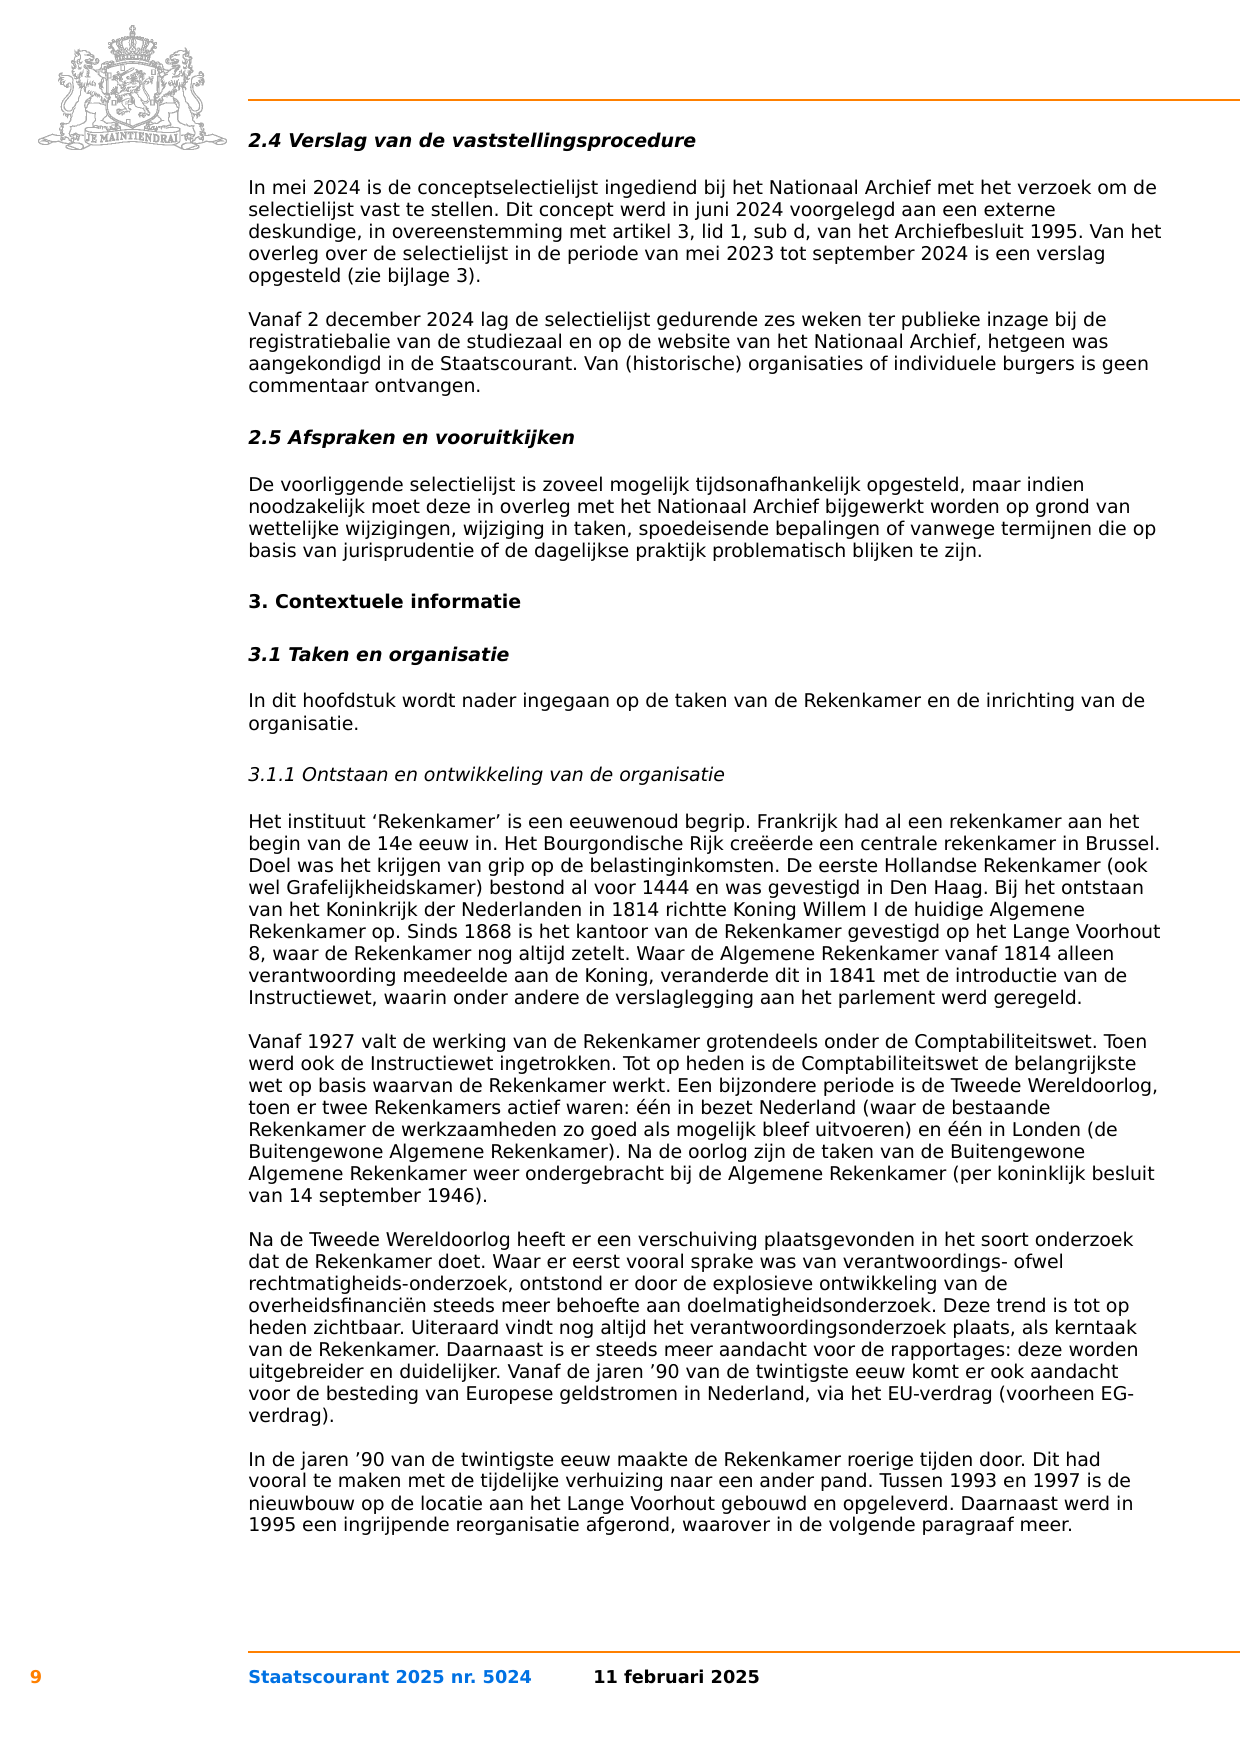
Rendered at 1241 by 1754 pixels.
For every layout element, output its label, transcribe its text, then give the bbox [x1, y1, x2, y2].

subtitle 3.1.1 Ontstaan en ontwikkeling van de organisatie [248, 764, 1163, 786]
picture [38, 25, 227, 150]
subtitle 3.1 Taken en organisatie [248, 643, 1163, 665]
text De voorliggende selectielijst is zoveel mogelijk tijdsonafhankelijk opgesteld, maar indien noodzakelijk moet deze in overleg met het Nationaal Archief bijgewerkt worden op grond van wettelijke wijzigingen, wijziging in taken, spoedeisende bepalingen of vanwege termijnen die op basis van jurisprudentie of de dagelijkse praktijk problematisch blijken te zijn. [248, 473, 1163, 561]
subtitle 2.4 Verslag van de vaststellingsprocedure [248, 130, 1163, 152]
text Vanaf 2 december 2024 lag de selectielijst gedurende zes weken ter publieke inzage bij de registratiebalie van de studiezaal en op de website van het Nationaal Archief, hetgeen was aangekondigd in de Staatscourant. Van (historische) organisaties of individuele burgers is geen commentaar ontvangen. [248, 309, 1163, 397]
text In dit hoofdstuk wordt nader ingegaan op de taken van de Rekenkamer en de inrichting van de organisatie. [248, 690, 1163, 734]
text Het instituut ‘Rekenkamer’ is een eeuwenoud begrip. Frankrijk had al een rekenkamer aan het begin van de 14e eeuw in. Het Bourgondische Rijk creëerde een centrale rekenkamer in Brussel. Doel was het krijgen van grip op de belastinginkomsten. De eerste Hollandse Rekenkamer (ook wel Grafelijkheidskamer) bestond al voor 1444 en was gevestigd in Den Haag. Bij het ontstaan van het Koninkrijk der Nederlanden in 1814 richtte Koning Willem I de huidige Algemene Rekenkamer op. Sinds 1868 is het kantoor van de Rekenkamer gevestigd op het Lange Voorhout 8, waar de Rekenkamer nog altijd zetelt. Waar de Algemene Rekenkamer vanaf 1814 alleen verantwoording meedeelde aan de Koning, veranderde dit in 1841 met de introductie van de Instructiewet, waarin onder andere de verslaglegging aan het parlement werd geregeld. [248, 811, 1163, 1009]
text In de jaren ’90 van de twintigste eeuw maakte de Rekenkamer roerige tijden door. Dit had vooral te maken met de tijdelijke verhuizing naar een ander pand. Tussen 1993 en 1997 is de nieuwbouw op de locatie aan het Lange Voorhout gebouwd en opgeleverd. Daarnaast werd in 1995 een ingrijpende reorganisatie afgerond, waarover in de volgende paragraaf meer. [248, 1448, 1163, 1536]
text Na de Tweede Wereldoorlog heeft er een verschuiving plaatsgevonden in het soort onderzoek dat de Rekenkamer doet. Waar er eerst vooral sprake was van verantwoordings- ofwel rechtmatigheids-onderzoek, ontstond er door de explosieve ontwikkeling van de overheidsfinanciën steeds meer behoefte aan doelmatigheidsonderzoek. Deze trend is tot op heden zichtbaar. Uiteraard vindt nog altijd het verantwoordingsonderzoek plaats, als kerntaak van de Rekenkamer. Daarnaast is er steeds meer aandacht voor de rapportages: deze worden uitgebreider en duidelijker. Vanaf de jaren ’90 van de twintigste eeuw komt er ook aandacht voor de besteding van Europese geldstromen in Nederland, via het EU-verdrag (voorheen EG-verdrag). [248, 1229, 1163, 1427]
subtitle 2.5 Afspraken en vooruitkijken [248, 427, 1163, 448]
text In mei 2024 is de conceptselectielijst ingediend bij het Nationaal Archief met het verzoek om de selectielijst vast te stellen. Dit concept werd in juni 2024 voorgelegd aan een externe deskundige, in overeenstemming met artikel 3, lid 1, sub d, van het Archiefbesluit 1995. Van het overleg over de selectielijst in de periode van mei 2023 tot september 2024 is een verslag opgesteld (zie bijlage 3). [248, 177, 1163, 287]
text Vanaf 1927 valt de werking van de Rekenkamer grotendeels onder de Comptabiliteitswet. Toen werd ook de Instructiewet ingetrokken. Tot op heden is de Comptabiliteitswet de belangrijkste wet op basis waarvan de Rekenkamer werkt. Een bijzondere periode is de Tweede Wereldoorlog, toen er twee Rekenkamers actief waren: één in bezet Nederland (waar de bestaande Rekenkamer de werkzaamheden zo goed als mogelijk bleef uitvoeren) en één in Londen (de Buitengewone Algemene Rekenkamer). Na de oorlog zijn de taken van de Buitengewone Algemene Rekenkamer weer ondergebracht bij de Algemene Rekenkamer (per koninklijk besluit van 14 september 1946). [248, 1031, 1163, 1207]
subtitle 3. Contextuele informatie [248, 591, 1163, 613]
